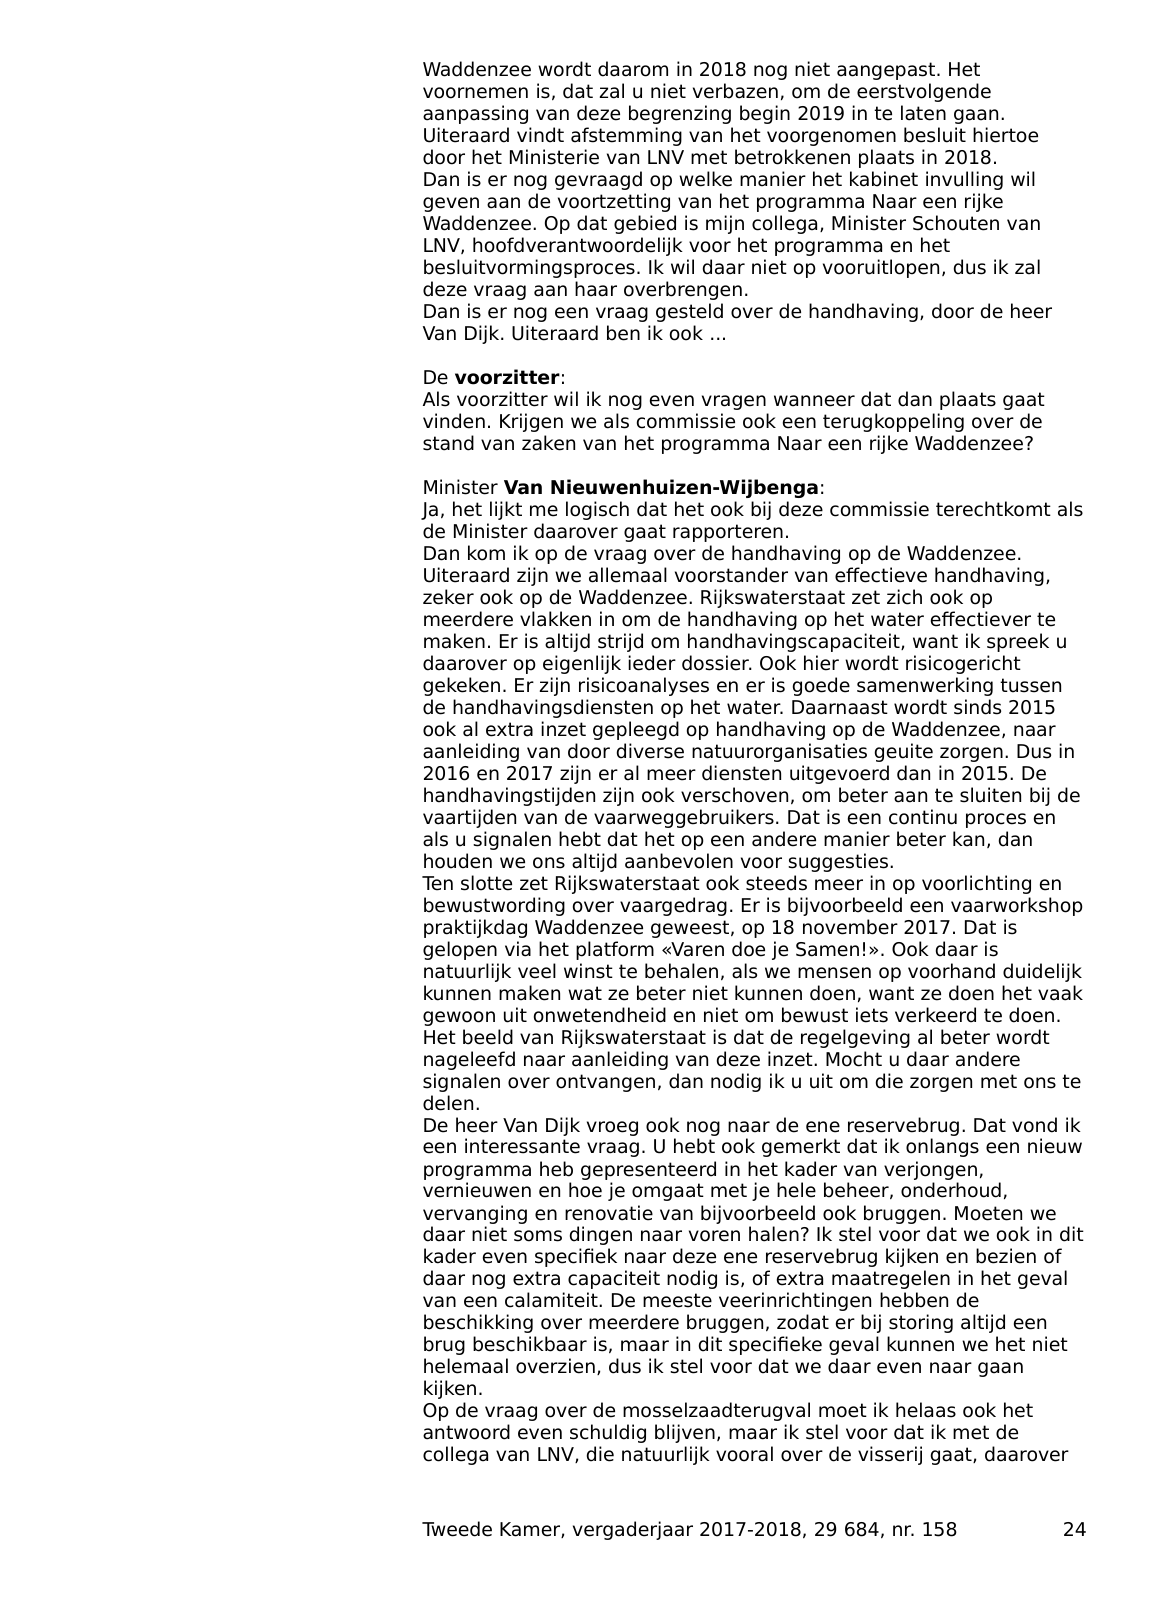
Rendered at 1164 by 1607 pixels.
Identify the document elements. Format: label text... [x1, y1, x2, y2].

text Ja, het lijkt me logisch dat het ook bij deze commissie terechtkomt als de Minister daarover gaat rapporteren. [422, 499, 1087, 543]
text Dan is er nog gevraagd op welke manier het kabinet invulling wil geven aan de voortzetting van het programma Naar een rijke Waddenzee. Op dat gebied is mijn collega, Minister Schouten van LNV, hoofdverantwoordelijk voor het programma en het besluitvormingsproces. Ik wil daar niet op vooruitlopen, dus ik zal deze vraag aan haar overbrengen. [422, 169, 1087, 301]
text Dan kom ik op de vraag over de handhaving op de Waddenzee. Uiteraard zijn we allemaal voorstander van effectieve handhaving, zeker ook op de Waddenzee. Rijkswaterstaat zet zich ook op meerdere vlakken in om de handhaving op het water effectiever te maken. Er is altijd strijd om handhavingscapaciteit, want ik spreek u daarover op eigenlijk ieder dossier. Ook hier wordt risicogericht gekeken. Er zijn risicoanalyses en er is goede samenwerking tussen de handhavingsdiensten op het water. Daarnaast wordt sinds 2015 ook al extra inzet gepleegd op handhaving op de Waddenzee, naar aanleiding van door diverse natuurorganisaties geuite zorgen. Dus in 2016 en 2017 zijn er al meer diensten uitgevoerd dan in 2015. De handhavingstijden zijn ook verschoven, om beter aan te sluiten bij de vaartijden van de vaarweggebruikers. Dat is een continu proces en als u signalen hebt dat het op een andere manier beter kan, dan houden we ons altijd aanbevolen voor suggesties. [422, 543, 1087, 873]
text Ten slotte zet Rijkswaterstaat ook steeds meer in op voorlichting en bewustwording over vaargedrag. Er is bijvoorbeeld een vaarworkshop praktijkdag Waddenzee geweest, op 18 november 2017. Dat is gelopen via het platform «Varen doe je Samen!». Ook daar is natuurlijk veel winst te behalen, als we mensen op voorhand duidelijk kunnen maken wat ze beter niet kunnen doen, want ze doen het vaak gewoon uit onwetendheid en niet om bewust iets verkeerd te doen. Het beeld van Rijkswaterstaat is dat de regelgeving al beter wordt nageleefd naar aanleiding van deze inzet. Mocht u daar andere signalen over ontvangen, dan nodig ik u uit om die zorgen met ons te delen. [422, 873, 1087, 1114]
text De heer Van Dijk vroeg ook nog naar de ene reservebrug. Dat vond ik een interessante vraag. U hebt ook gemerkt dat ik onlangs een nieuw programma heb gepresenteerd in het kader van verjongen, vernieuwen en hoe je omgaat met je hele beheer, onderhoud, vervanging en renovatie van bijvoorbeeld ook bruggen. Moeten we daar niet soms dingen naar voren halen? Ik stel voor dat we ook in dit kader even specifiek naar deze ene reservebrug kijken en bezien of daar nog extra capaciteit nodig is, of extra maatregelen in het geval van een calamiteit. De meeste veerinrichtingen hebben de beschikking over meerdere bruggen, zodat er bij storing altijd een brug beschikbaar is, maar in dit specifieke geval kunnen we het niet helemaal overzien, dus ik stel voor dat we daar even naar gaan kijken. [422, 1114, 1087, 1400]
text Als voorzitter wil ik nog even vragen wanneer dat dan plaats gaat vinden. Krijgen we als commissie ook een terugkoppeling over de stand van zaken van het programma Naar een rijke Waddenzee? [422, 389, 1087, 455]
text Op de vraag over de mosselzaadterugval moet ik helaas ook het antwoord even schuldig blijven, maar ik stel voor dat ik met de collega van LNV, die natuurlijk vooral over de visserij gaat, daarover [422, 1400, 1087, 1466]
text Minister Van Nieuwenhuizen-Wijbenga: [422, 477, 1087, 499]
text De voorzitter: [422, 367, 1087, 389]
text Dan is er nog een vraag gesteld over de handhaving, door de heer Van Dijk. Uiteraard ben ik ook ... [422, 301, 1087, 345]
text Waddenzee wordt daarom in 2018 nog niet aangepast. Het voornemen is, dat zal u niet verbazen, om de eerstvolgende aanpassing van deze begrenzing begin 2019 in te laten gaan. Uiteraard vindt afstemming van het voorgenomen besluit hiertoe door het Ministerie van LNV met betrokkenen plaats in 2018. [422, 59, 1087, 169]
